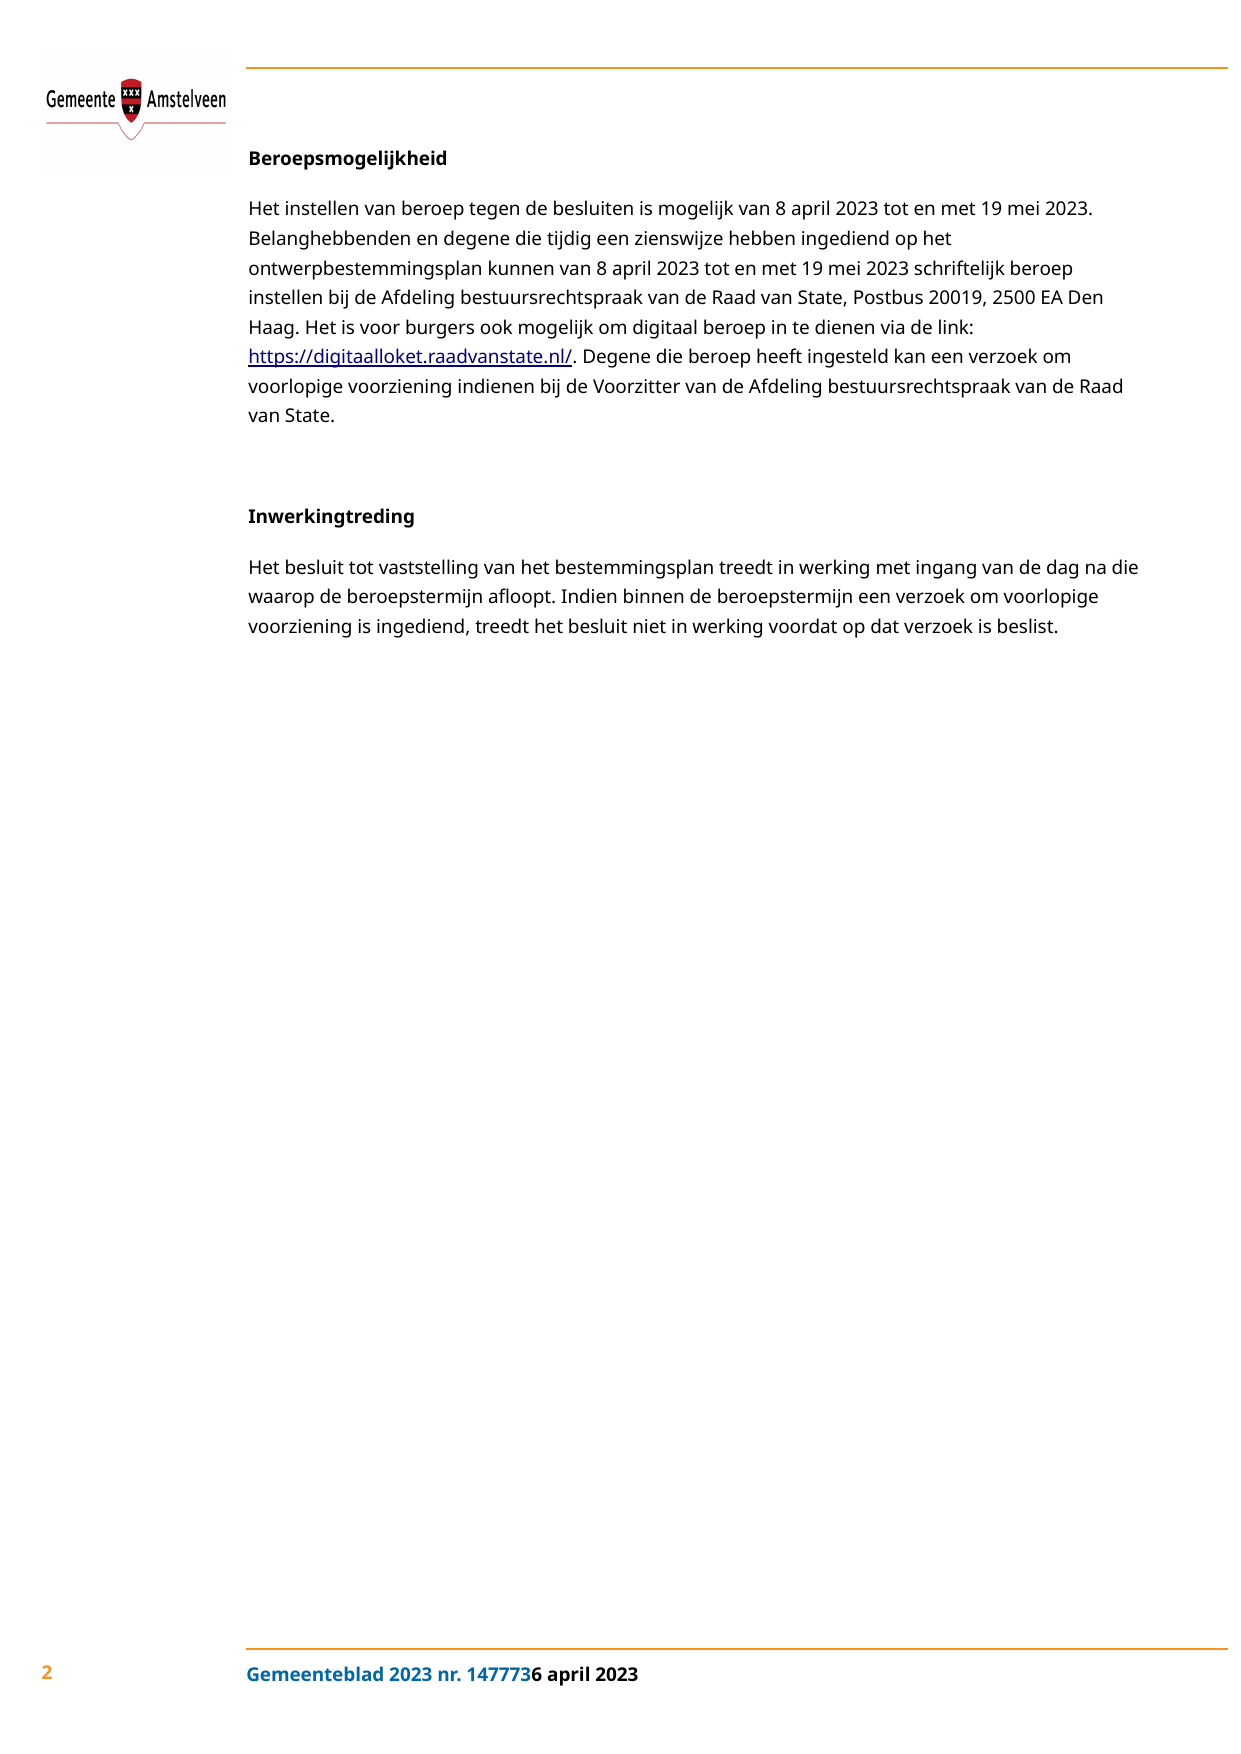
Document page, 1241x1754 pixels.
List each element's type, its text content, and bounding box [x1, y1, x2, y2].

text Beroepsmogelijkheid [248, 145, 1152, 171]
text Inwerkingtreding [248, 503, 1152, 529]
text Het instellen van beroep tegen de besluiten is mogelijk van 8 april 2023 tot en met 19 mei 2023. Belanghebbenden en degene die tijdig een zienswijze hebben ingediend op het ontwerpbestemmingsplan kunnen van 8 april 2023 tot en met 19 mei 2023 schriftelijk beroep instellen bij de Afdeling bestuursrechtspraak van de Raad van State, Postbus 20019, 2500 EA Den Haag. Het is voor burgers ook mogelijk om digitaal beroep in te dienen via de link: https://digitaalloket.raadvanstate.nl/. Degene die beroep heeft ingesteld kan een verzoek om voorlopige voorziening indienen bij de Voorzitter van de Afdeling bestuursrechtspraak van de Raad van State. [248, 196, 1152, 428]
text Het besluit tot vaststelling van het bestemmingsplan treedt in werking met ingang van de dag na die waarop de beroepstermijn afloopt. Indien binnen de beroepstermijn een verzoek om voorlopige voorziening is ingediend, treedt het besluit niet in werking voordat op dat verzoek is beslist. [248, 554, 1152, 639]
picture [41, 47, 231, 172]
